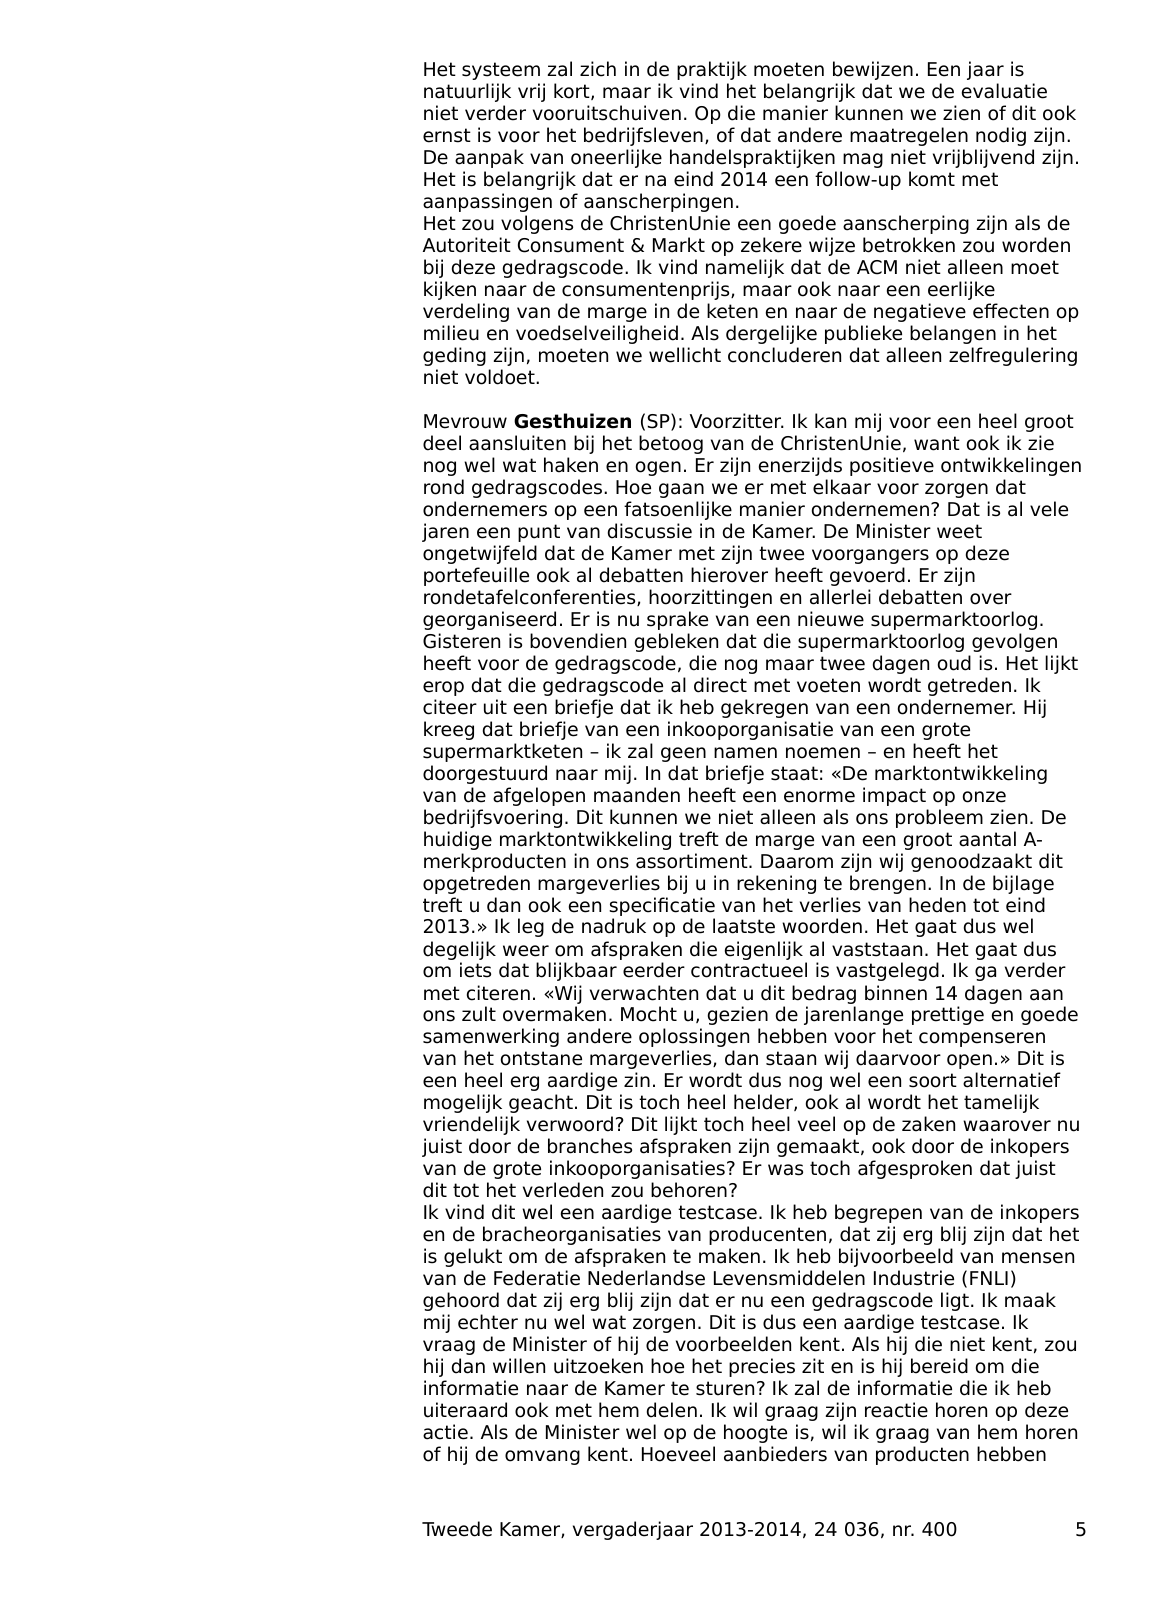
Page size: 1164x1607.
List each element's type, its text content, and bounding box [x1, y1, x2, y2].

text Ik vind dit wel een aardige testcase. Ik heb begrepen van de inkopers en de bracheorganisaties van producenten, dat zij erg blij zijn dat het is gelukt om de afspraken te maken. Ik heb bijvoorbeeld van mensen van de Federatie Nederlandse Levensmiddelen Industrie (FNLI) gehoord dat zij erg blij zijn dat er nu een gedragscode ligt. Ik maak mij echter nu wel wat zorgen. Dit is dus een aardige testcase. Ik vraag de Minister of hij de voorbeelden kent. Als hij die niet kent, zou hij dan willen uitzoeken hoe het precies zit en is hij bereid om die informatie naar de Kamer te sturen? Ik zal de informatie die ik heb uiteraard ook met hem delen. Ik wil graag zijn reactie horen op deze actie. Als de Minister wel op de hoogte is, wil ik graag van hem horen of hij de omvang kent. Hoeveel aanbieders van producten hebben [422, 1202, 1087, 1466]
text Mevrouw Gesthuizen (SP): Voorzitter. Ik kan mij voor een heel groot deel aansluiten bij het betoog van de ChristenUnie, want ook ik zie nog wel wat haken en ogen. Er zijn enerzijds positieve ontwikkelingen rond gedragscodes. Hoe gaan we er met elkaar voor zorgen dat ondernemers op een fatsoenlijke manier ondernemen? Dat is al vele jaren een punt van discussie in de Kamer. De Minister weet ongetwijfeld dat de Kamer met zijn twee voorgangers op deze portefeuille ook al debatten hierover heeft gevoerd. Er zijn rondetafelconferenties, hoorzittingen en allerlei debatten over georganiseerd. Er is nu sprake van een nieuwe supermarktoorlog. Gisteren is bovendien gebleken dat die supermarktoorlog gevolgen heeft voor de gedragscode, die nog maar twee dagen oud is. Het lijkt erop dat die gedragscode al direct met voeten wordt getreden. Ik citeer uit een briefje dat ik heb gekregen van een ondernemer. Hij kreeg dat briefje van een inkooporganisatie van een grote supermarktketen – ik zal geen namen noemen – en heeft het doorgestuurd naar mij. In dat briefje staat: «De marktontwikkeling van de afgelopen maanden heeft een enorme impact op onze bedrijfsvoering. Dit kunnen we niet alleen als ons probleem zien. De huidige marktontwikkeling treft de marge van een groot aantal A-merkproducten in ons assortiment. Daarom zijn wij genoodzaakt dit opgetreden margeverlies bij u in rekening te brengen. In de bijlage treft u dan ook een specificatie van het verlies van heden tot eind 2013.» Ik leg de nadruk op de laatste woorden. Het gaat dus wel degelijk weer om afspraken die eigenlijk al vaststaan. Het gaat dus om iets dat blijkbaar eerder contractueel is vastgelegd. Ik ga verder met citeren. «Wij verwachten dat u dit bedrag binnen 14 dagen aan ons zult overmaken. Mocht u, gezien de jarenlange prettige en goede samenwerking andere oplossingen hebben voor het compenseren van het ontstane margeverlies, dan staan wij daarvoor open.» Dit is een heel erg aardige zin. Er wordt dus nog wel een soort alternatief mogelijk geacht. Dit is toch heel helder, ook al wordt het tamelijk vriendelijk verwoord? Dit lijkt toch heel veel op de zaken waarover nu juist door de branches afspraken zijn gemaakt, ook door de inkopers van de grote inkooporganisaties? Er was toch afgesproken dat juist dit tot het verleden zou behoren? [422, 411, 1087, 1202]
text Het zou volgens de ChristenUnie een goede aanscherping zijn als de Autoriteit Consument & Markt op zekere wijze betrokken zou worden bij deze gedragscode. Ik vind namelijk dat de ACM niet alleen moet kijken naar de consumentenprijs, maar ook naar een eerlijke verdeling van de marge in de keten en naar de negatieve effecten op milieu en voedselveiligheid. Als dergelijke publieke belangen in het geding zijn, moeten we wellicht concluderen dat alleen zelfregulering niet voldoet. [422, 213, 1087, 389]
text Het systeem zal zich in de praktijk moeten bewijzen. Een jaar is natuurlijk vrij kort, maar ik vind het belangrijk dat we de evaluatie niet verder vooruitschuiven. Op die manier kunnen we zien of dit ook ernst is voor het bedrijfsleven, of dat andere maatregelen nodig zijn. De aanpak van oneerlijke handelspraktijken mag niet vrijblijvend zijn. Het is belangrijk dat er na eind 2014 een follow-up komt met aanpassingen of aanscherpingen. [422, 59, 1087, 213]
